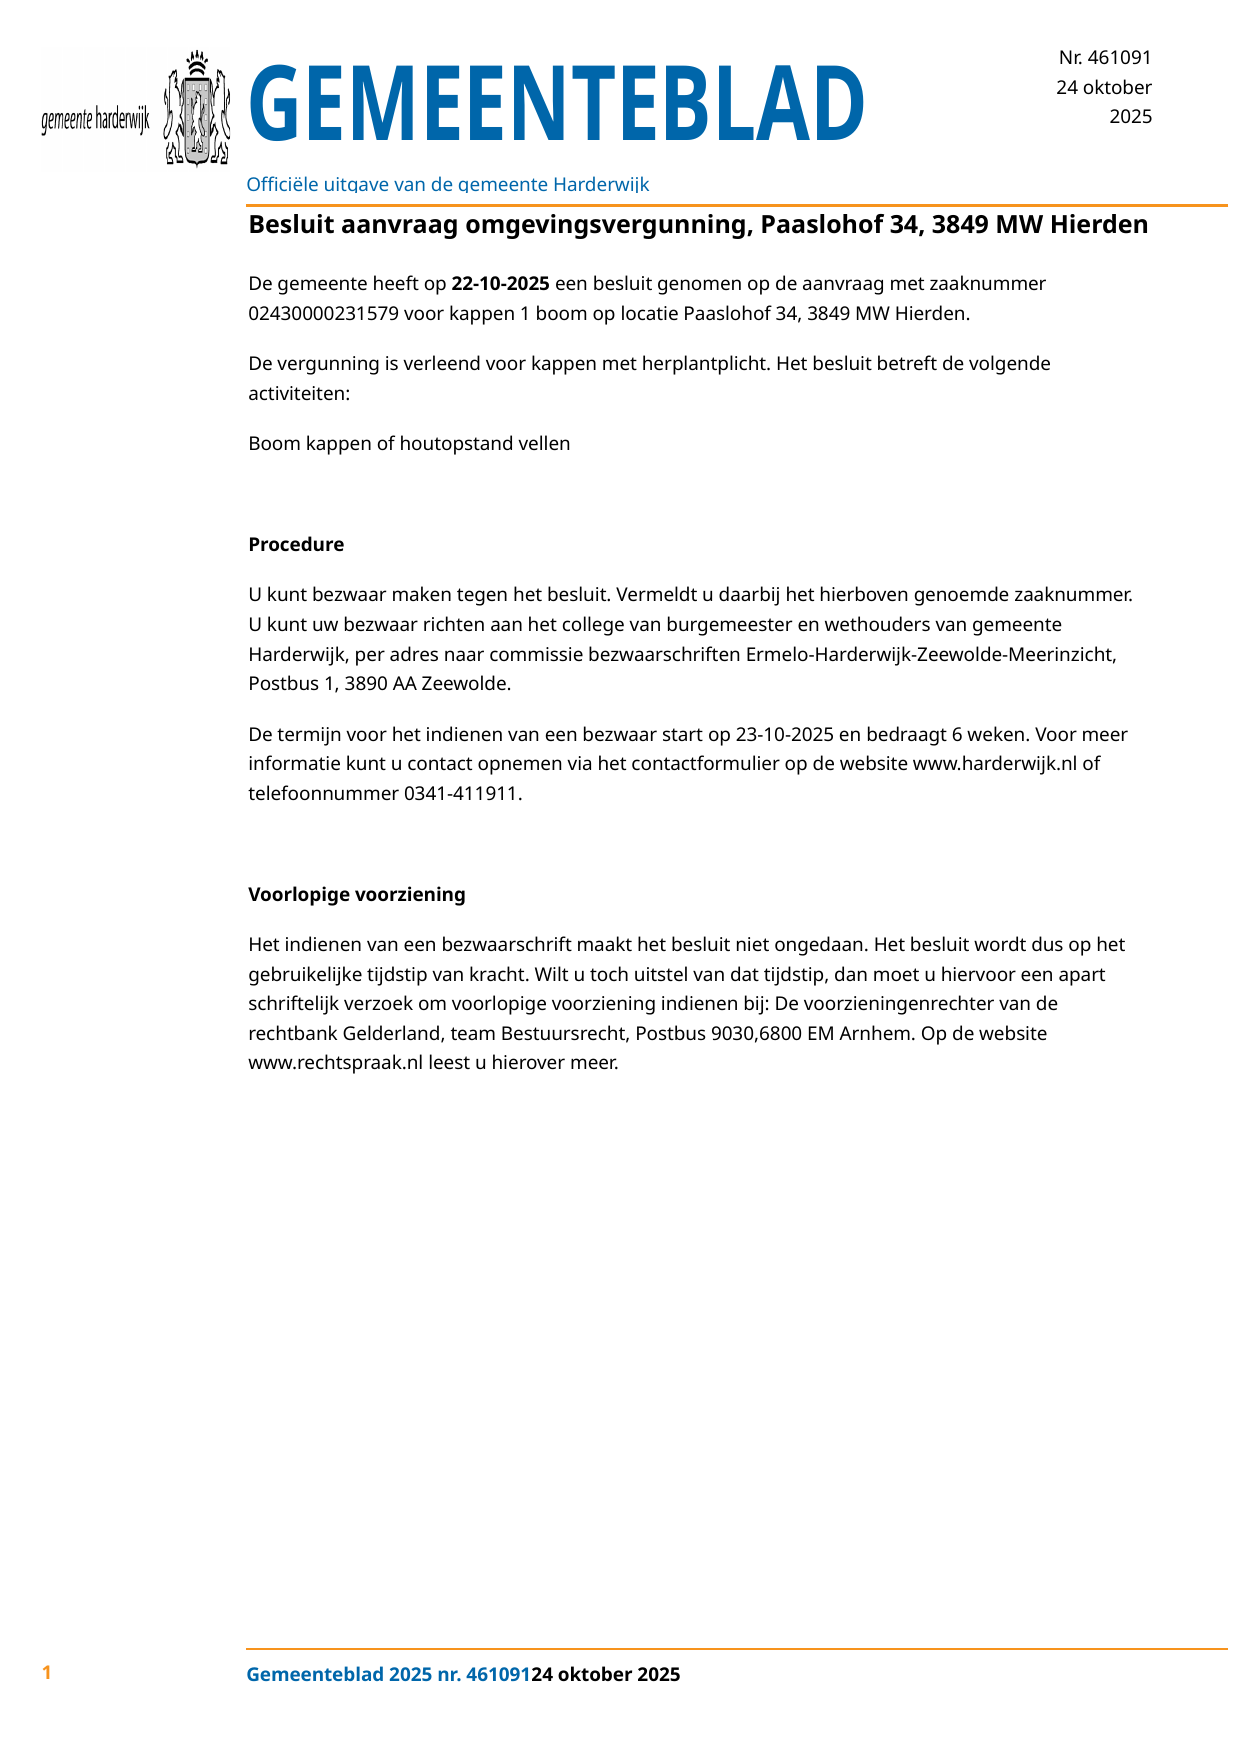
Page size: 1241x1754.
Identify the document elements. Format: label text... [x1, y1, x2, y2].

text De vergunning is verleend voor kappen met herplantplicht. Het besluit betreft de volgende activiteiten: [248, 350, 1152, 406]
text Het indienen van een bezwaarschrift maakt het besluit niet ongedaan. Het besluit wordt dus op het gebruikelijke tijdstip van kracht. Wilt u toch uitstel van dat tijdstip, dan moet u hiervoor een apart schriftelijk verzoek om voorlopige voorziening indienen bij: De voorzieningenrechter van de rechtbank Gelderland, team Bestuursrecht, Postbus 9030,6800 EM Arnhem. Op de website www.rechtspraak.nl leest u hierover meer. [248, 931, 1152, 1075]
text Procedure [248, 531, 1152, 557]
text De termijn voor het indienen van een bezwaar start op 23-10-2025 en bedraagt 6 weken. Voor meer informatie kunt u contact opnemen via het contactformulier op de website www.harderwijk.nl of telefoonnummer 0341-411911. [248, 721, 1152, 806]
picture [41, 47, 231, 172]
text Voorlopige voorziening [248, 881, 1152, 906]
text Besluit aanvraag omgevingsvergunning, Paaslohof 34, 3849 MW Hierden [248, 207, 1152, 241]
text U kunt bezwaar maken tegen het besluit. Vermeldt u daarbij het hierboven genoemde zaaknummer. U kunt uw bezwaar richten aan het college van burgemeester en wethouders van gemeente Harderwijk, per adres naar commissie bezwaarschriften Ermelo-Harderwijk-Zeewolde-Meerinzicht, Postbus 1, 3890 AA Zeewolde. [248, 582, 1152, 696]
text Boom kappen of houtopstand vellen [248, 430, 1152, 456]
text De gemeente heeft op 22-10-2025 een besluit genomen op de aanvraag met zaaknummer 02430000231579 voor kappen 1 boom op locatie Paaslohof 34, 3849 MW Hierden. [248, 270, 1152, 326]
